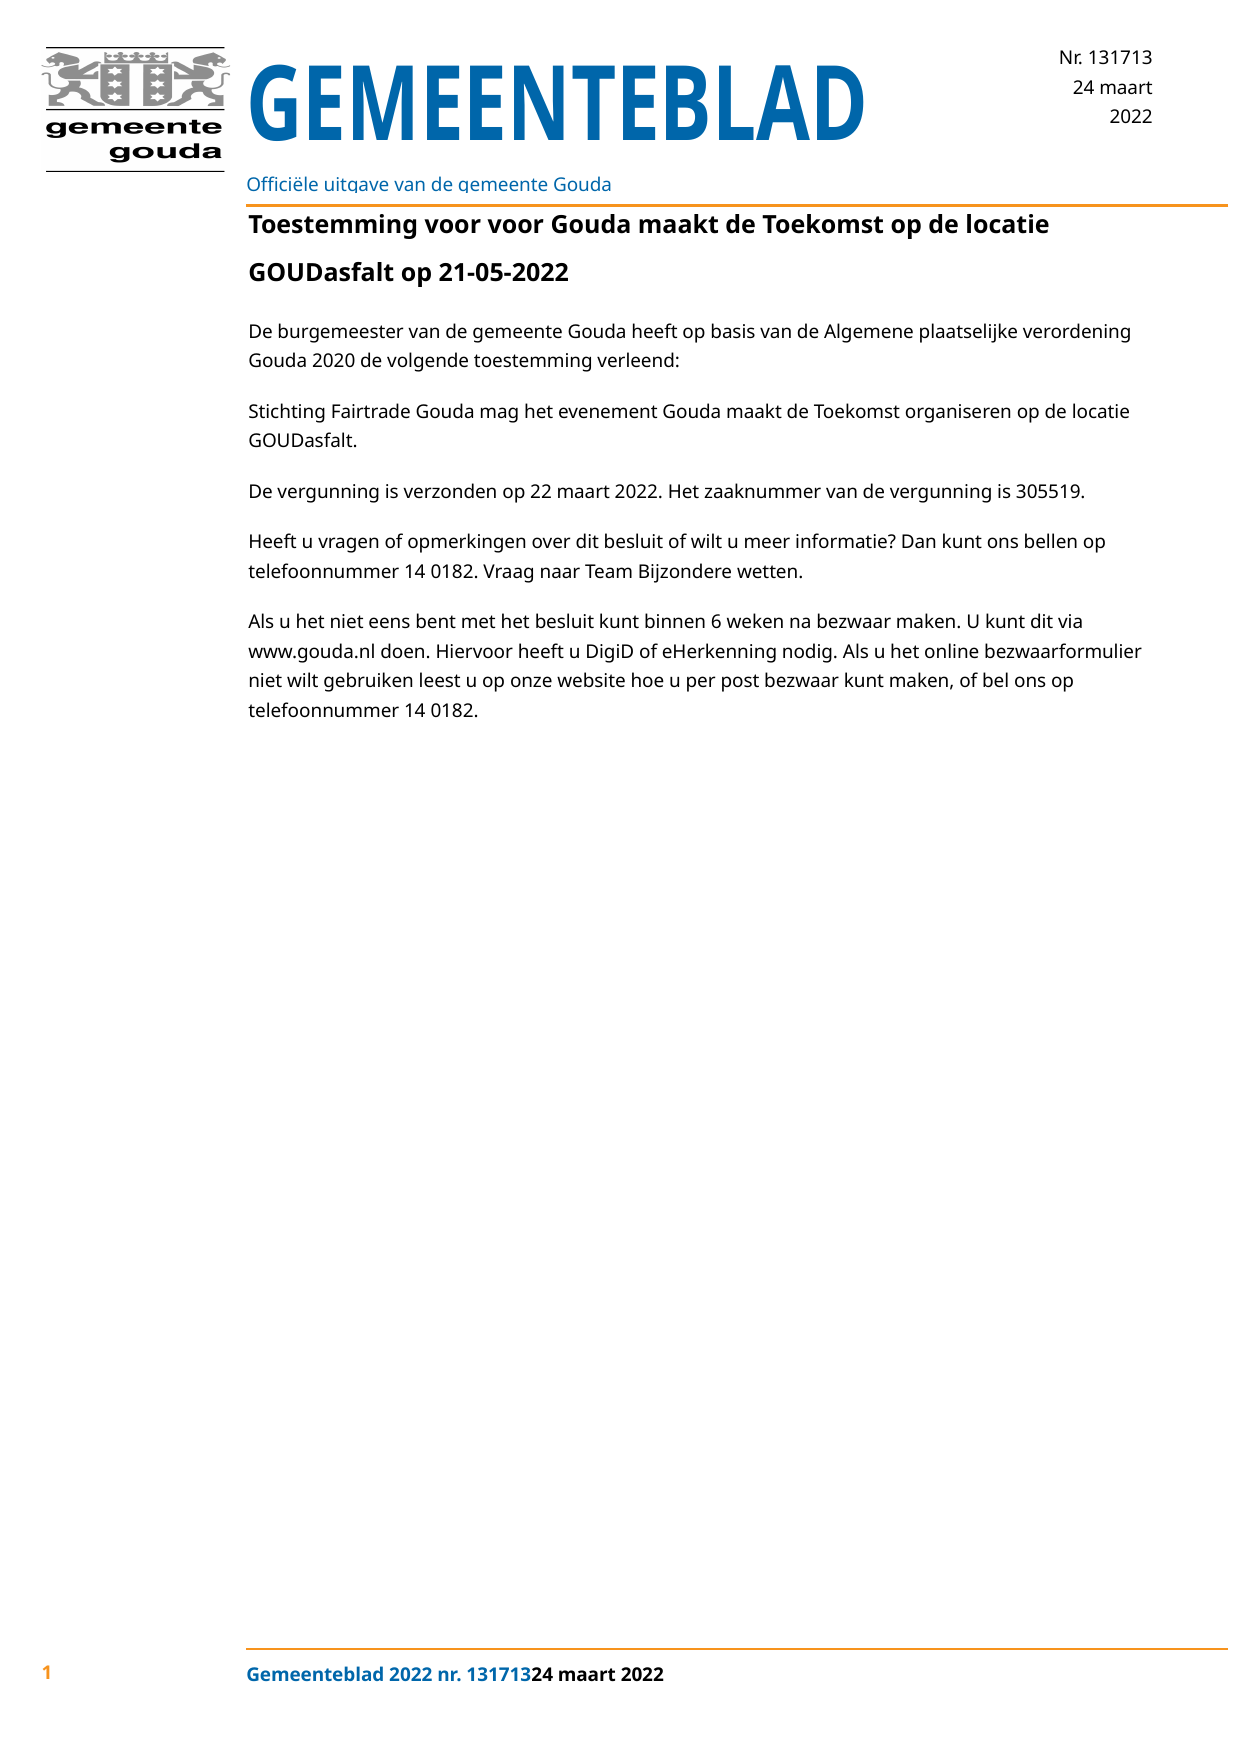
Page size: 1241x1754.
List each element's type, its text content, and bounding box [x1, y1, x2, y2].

picture [41, 47, 231, 172]
text Als u het niet eens bent met het besluit kunt binnen 6 weken na bezwaar maken. U kunt dit via www.gouda.nl doen. Hiervoor heeft u DigiD of eHerkenning nodig. Als u het online bezwaarformulier niet wilt gebruiken leest u op onze website hoe u per post bezwaar kunt maken, of bel ons op telefoonnummer 14 0182. [248, 608, 1152, 723]
text Heeft u vragen of opmerkingen over dit besluit of wilt u meer informatie? Dan kunt ons bellen op telefoonnummer 14 0182. Vraag naar Team Bijzondere wetten. [248, 528, 1152, 584]
text De vergunning is verzonden op 22 maart 2022. Het zaaknummer van de vergunning is 305519. [248, 478, 1152, 504]
text Stichting Fairtrade Gouda mag het evenement Gouda maakt de Toekomst organiseren op de locatie GOUDasfalt. [248, 398, 1152, 453]
text De burgemeester van de gemeente Gouda heeft op basis van de Algemene plaatselijke verordening Gouda 2020 de volgende toestemming verleend: [248, 318, 1152, 373]
text Toestemming voor voor Gouda maakt de Toekomst op de locatie GOUDasfalt op 21-05-2022 [248, 207, 1152, 288]
